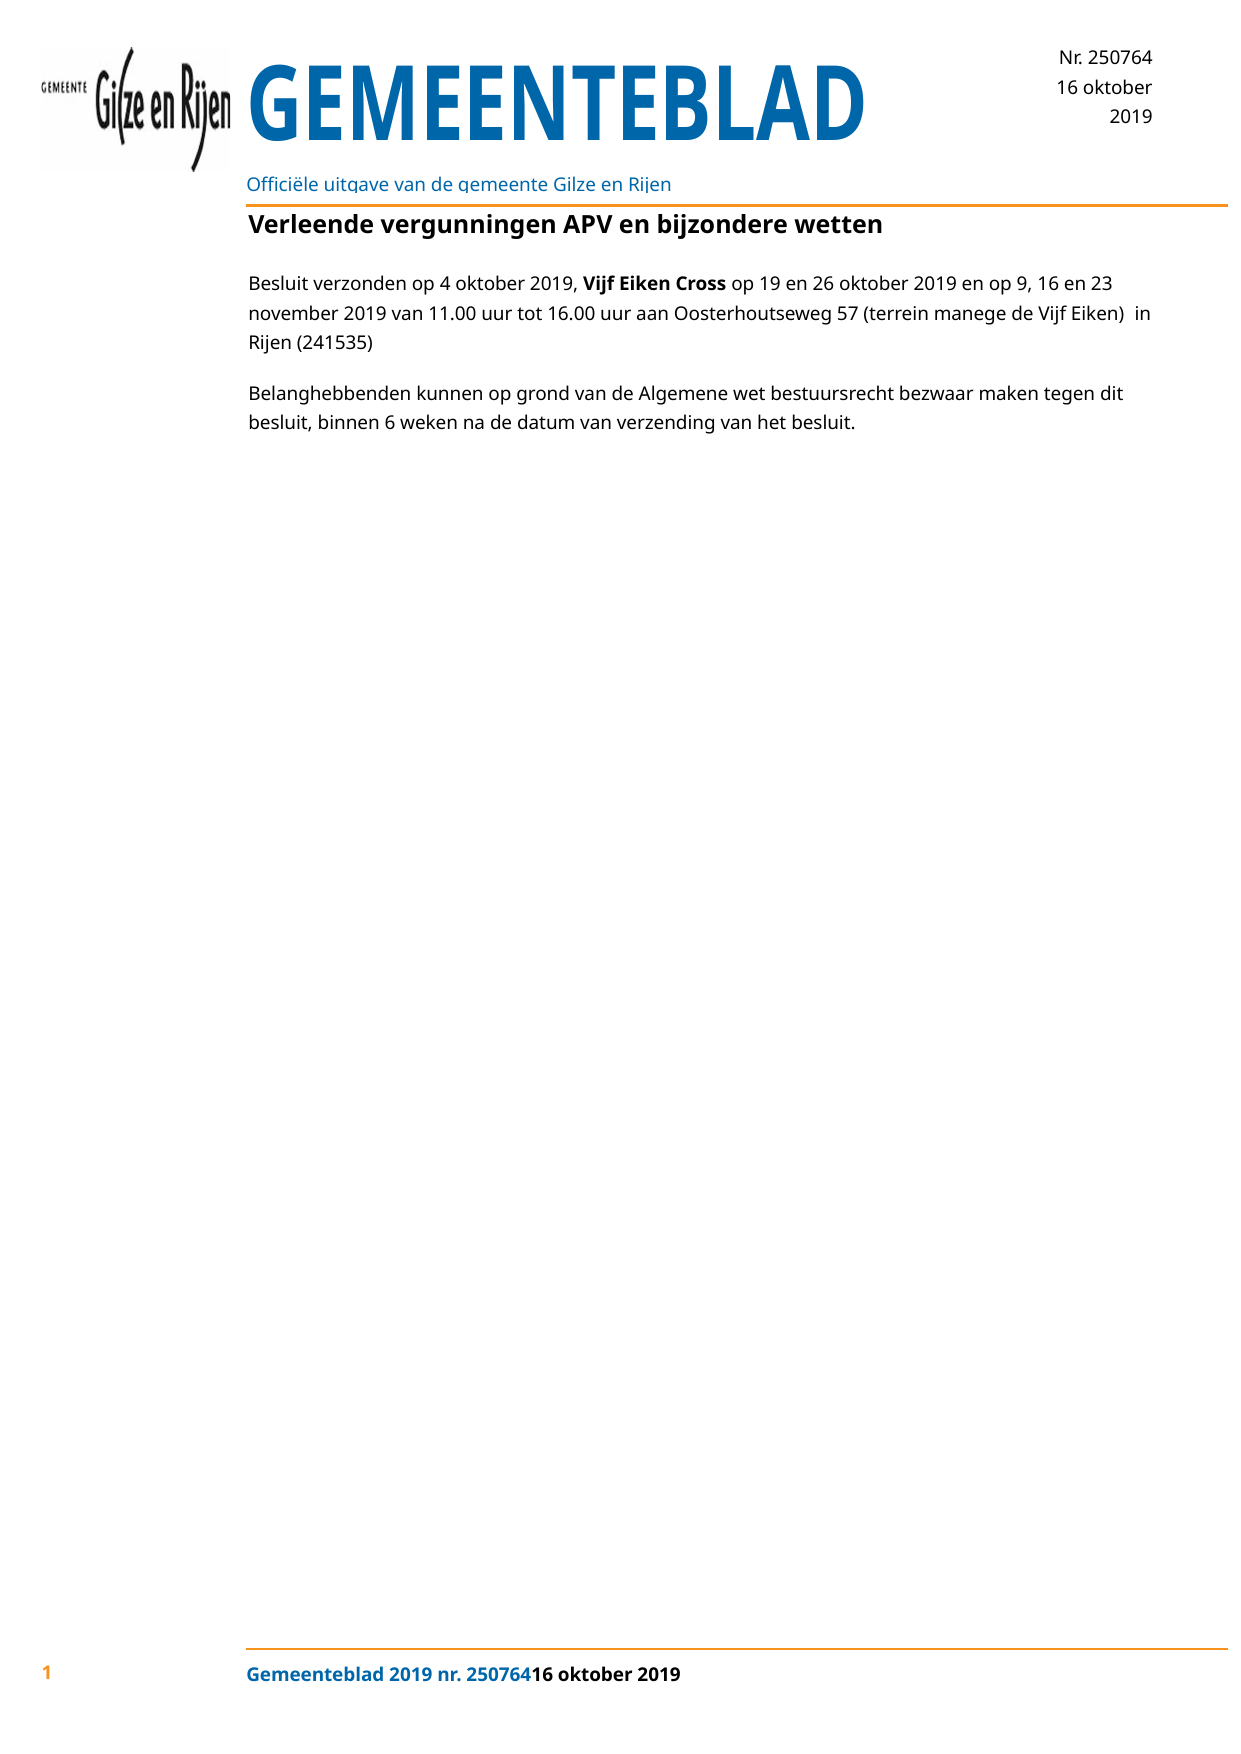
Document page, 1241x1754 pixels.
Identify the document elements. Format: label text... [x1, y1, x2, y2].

picture [41, 47, 231, 172]
text Besluit verzonden op 4 oktober 2019, Vijf Eiken Cross op 19 en 26 oktober 2019 en op 9, 16 en 23 november 2019 van 11.00 uur tot 16.00 uur aan Oosterhoutseweg 57 (terrein manege de Vijf Eiken) in Rijen (241535) [248, 270, 1152, 355]
text Verleende vergunningen APV en bijzondere wetten [248, 207, 1152, 241]
text Belanghebbenden kunnen op grond van de Algemene wet bestuursrecht bezwaar maken tegen dit besluit, binnen 6 weken na de datum van verzending van het besluit. [248, 380, 1152, 435]
